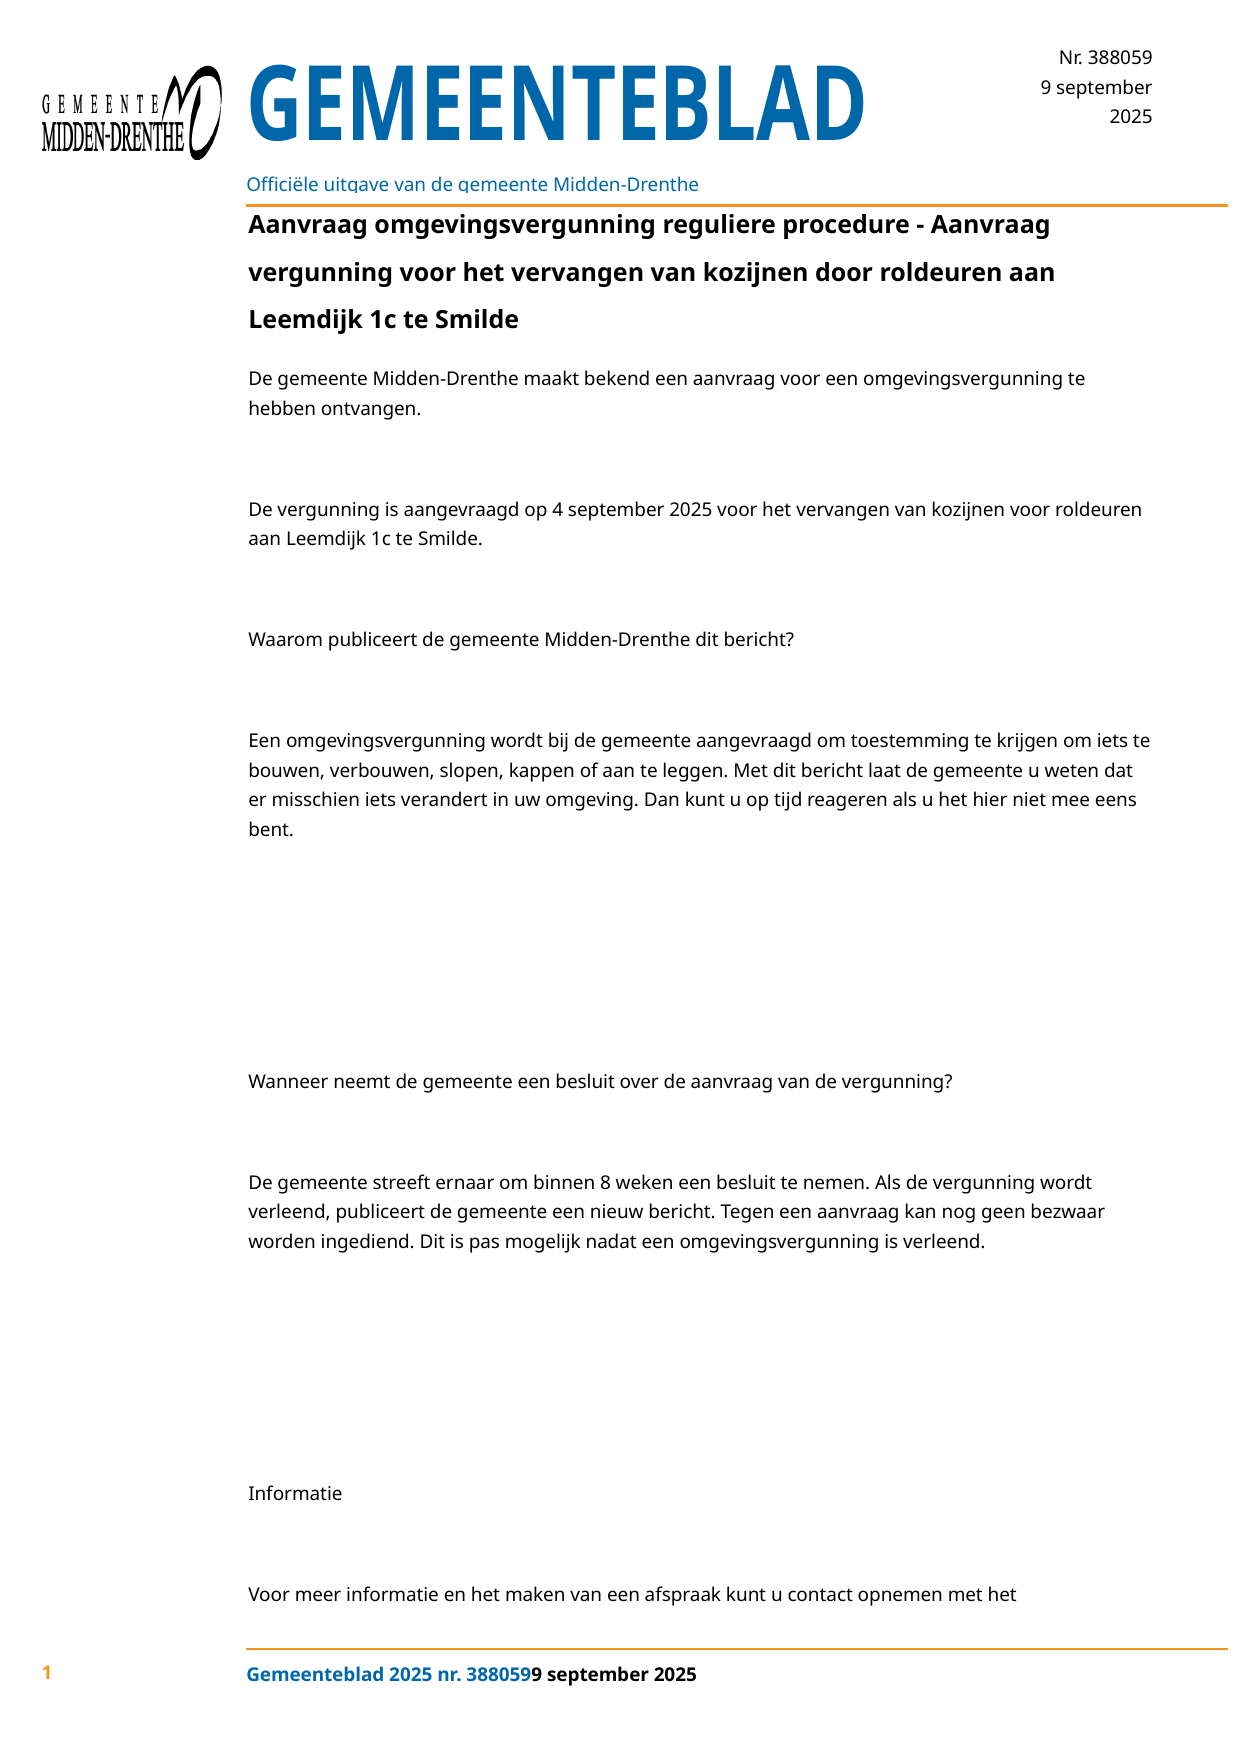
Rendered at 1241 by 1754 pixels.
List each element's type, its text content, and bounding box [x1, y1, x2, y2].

text De vergunning is aangevraagd op 4 september 2025 voor het vervangen van kozijnen voor roldeuren aan Leemdijk 1c te Smilde. [248, 496, 1152, 551]
picture [41, 47, 231, 172]
text Informatie [248, 1480, 1152, 1506]
text Voor meer informatie en het maken van een afspraak kunt u contact opnemen met het [248, 1581, 1152, 1607]
text Wanneer neemt de gemeente een besluit over de aanvraag van de vergunning? [248, 1068, 1152, 1094]
text Aanvraag omgevingsvergunning reguliere procedure - Aanvraag vergunning voor het vervangen van kozijnen door roldeuren aan Leemdijk 1c te Smilde [248, 207, 1152, 336]
text Waarom publiceert de gemeente Midden-Drenthe dit bericht? [248, 626, 1152, 652]
text De gemeente Midden-Drenthe maakt bekend een aanvraag voor een omgevingsvergunning te hebben ontvangen. [248, 366, 1152, 421]
text De gemeente streeft ernaar om binnen 8 weken een besluit te nemen. Als de vergunning wordt verleend, publiceert de gemeente een nieuw bericht. Tegen een aanvraag kan nog geen bezwaar worden ingediend. Dit is pas mogelijk nadat een omgevingsvergunning is verleend. [248, 1169, 1152, 1254]
text Een omgevingsvergunning wordt bij de gemeente aangevraagd om toestemming te krijgen om iets te bouwen, verbouwen, slopen, kappen of aan te leggen. Met dit bericht laat de gemeente u weten dat er misschien iets verandert in uw omgeving. Dan kunt u op tijd reageren als u het hier niet mee eens bent. [248, 727, 1152, 842]
